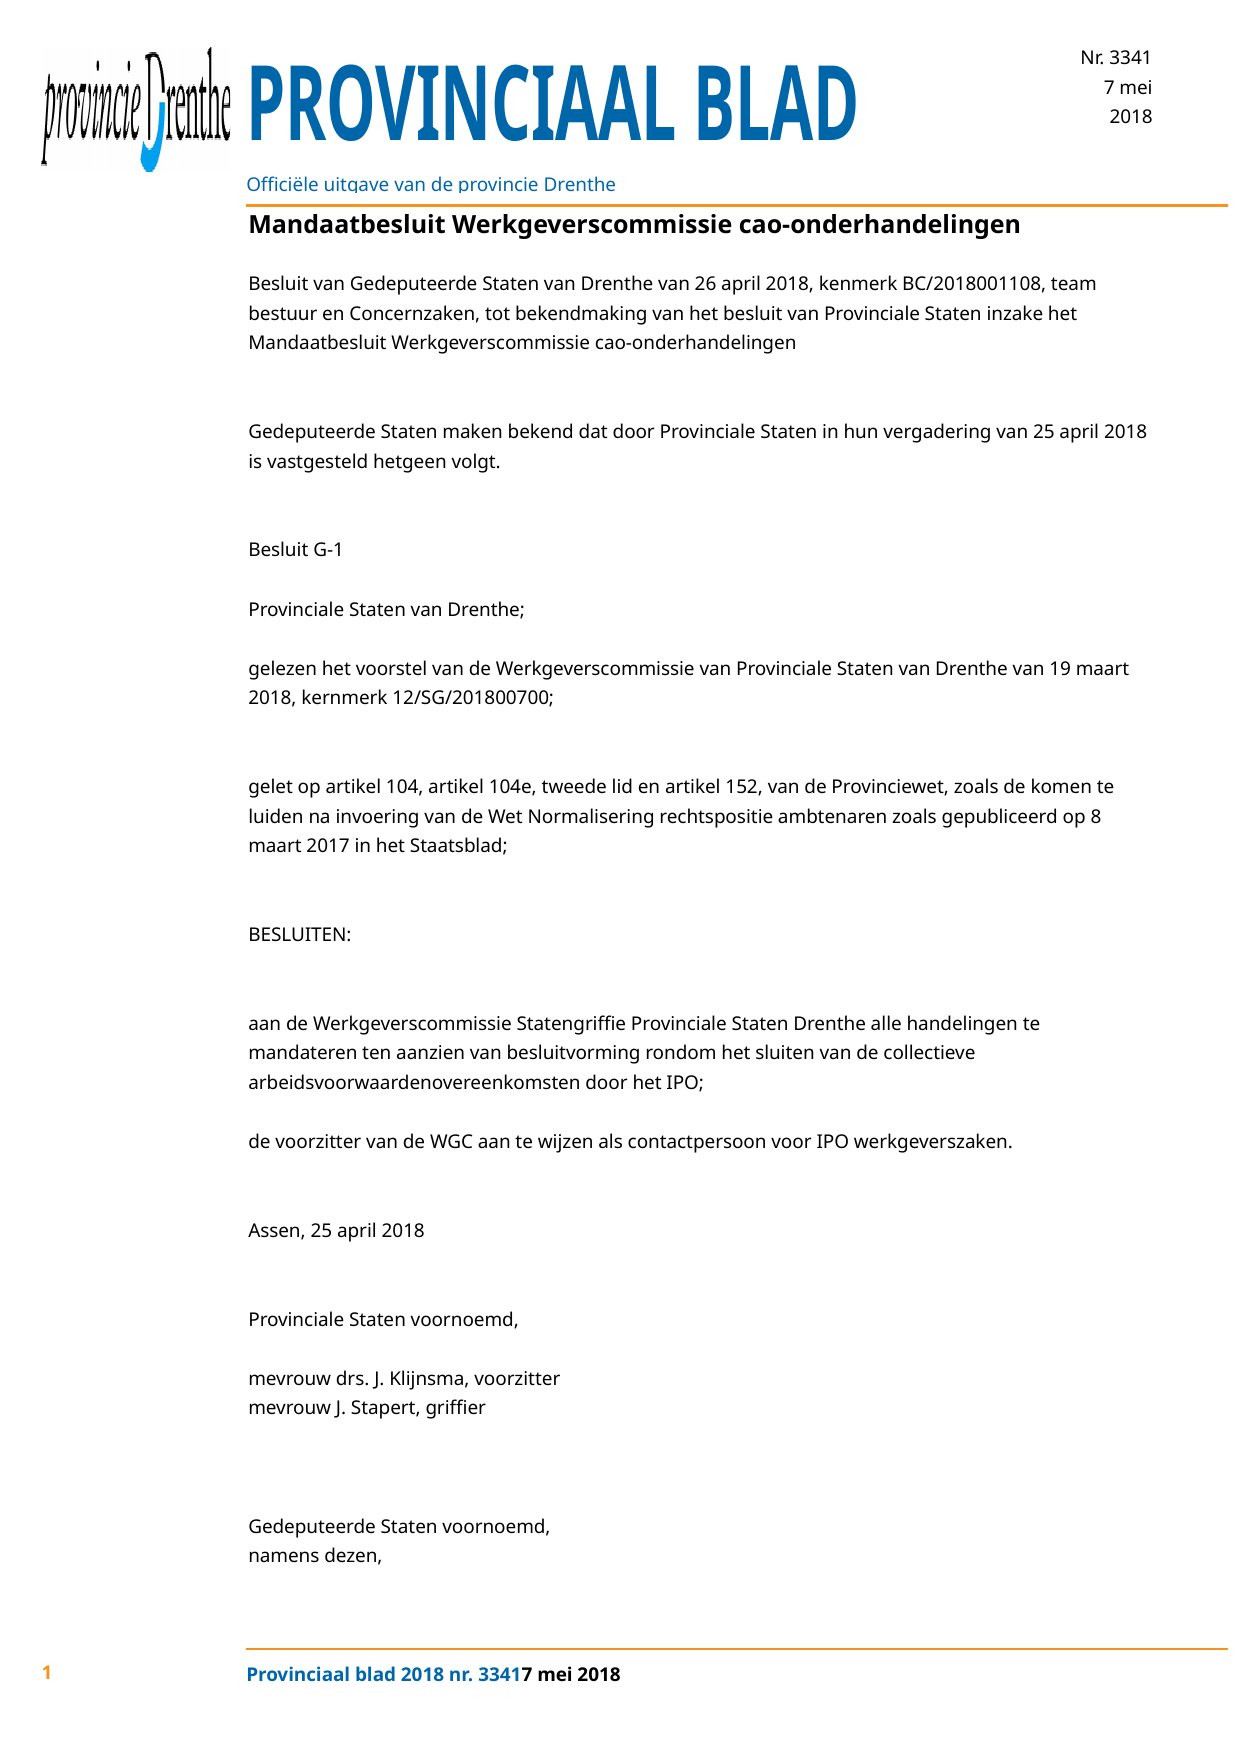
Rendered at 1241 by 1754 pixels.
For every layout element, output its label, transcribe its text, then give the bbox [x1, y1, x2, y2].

text Besluit van Gedeputeerde Staten van Drenthe van 26 april 2018, kenmerk BC/2018001108, team bestuur en Concernzaken, tot bekendmaking van het besluit van Provinciale Staten inzake het Mandaatbesluit Werkgeverscommissie cao-onderhandelingen [248, 270, 1152, 355]
text de voorzitter van de WGC aan te wijzen als contactpersoon voor IPO werkgeverszaken. [248, 1128, 1152, 1154]
text Gedeputeerde Staten voornoemd, [248, 1513, 1152, 1538]
text Provinciale Staten van Drenthe; [248, 596, 1152, 621]
text Mandaatbesluit Werkgeverscommissie cao-onderhandelingen [248, 207, 1152, 241]
text mevrouw drs. J. Klijnsma, voorzitter [248, 1365, 1152, 1391]
text aan de Werkgeverscommissie Statengriffie Provinciale Staten Drenthe alle handelingen te mandateren ten aanzien van besluitvorming rondom het sluiten van de collectieve arbeidsvoorwaardenovereenkomsten door het IPO; [248, 1010, 1152, 1095]
text namens dezen, [248, 1542, 1152, 1568]
text Assen, 25 april 2018 [248, 1217, 1152, 1243]
text Gedeputeerde Staten maken bekend dat door Provinciale Staten in hun vergadering van 25 april 2018 is vastgesteld hetgeen volgt. [248, 418, 1152, 473]
text gelezen het voorstel van de Werkgeverscommissie van Provinciale Staten van Drenthe van 19 maart 2018, kernmerk 12/SG/201800700; [248, 655, 1152, 710]
text Besluit G-1 [248, 537, 1152, 562]
picture [41, 47, 231, 172]
text BESLUITEN: [248, 921, 1152, 947]
text gelet op artikel 104, artikel 104e, tweede lid en artikel 152, van de Provinciewet, zoals de komen te luiden na invoering van de Wet Normalisering rechtspositie ambtenaren zoals gepubliceerd op 8 maart 2017 in het Staatsblad; [248, 773, 1152, 858]
text Provinciale Staten voornoemd, [248, 1306, 1152, 1331]
text mevrouw J. Stapert, griffier [248, 1394, 1152, 1420]
